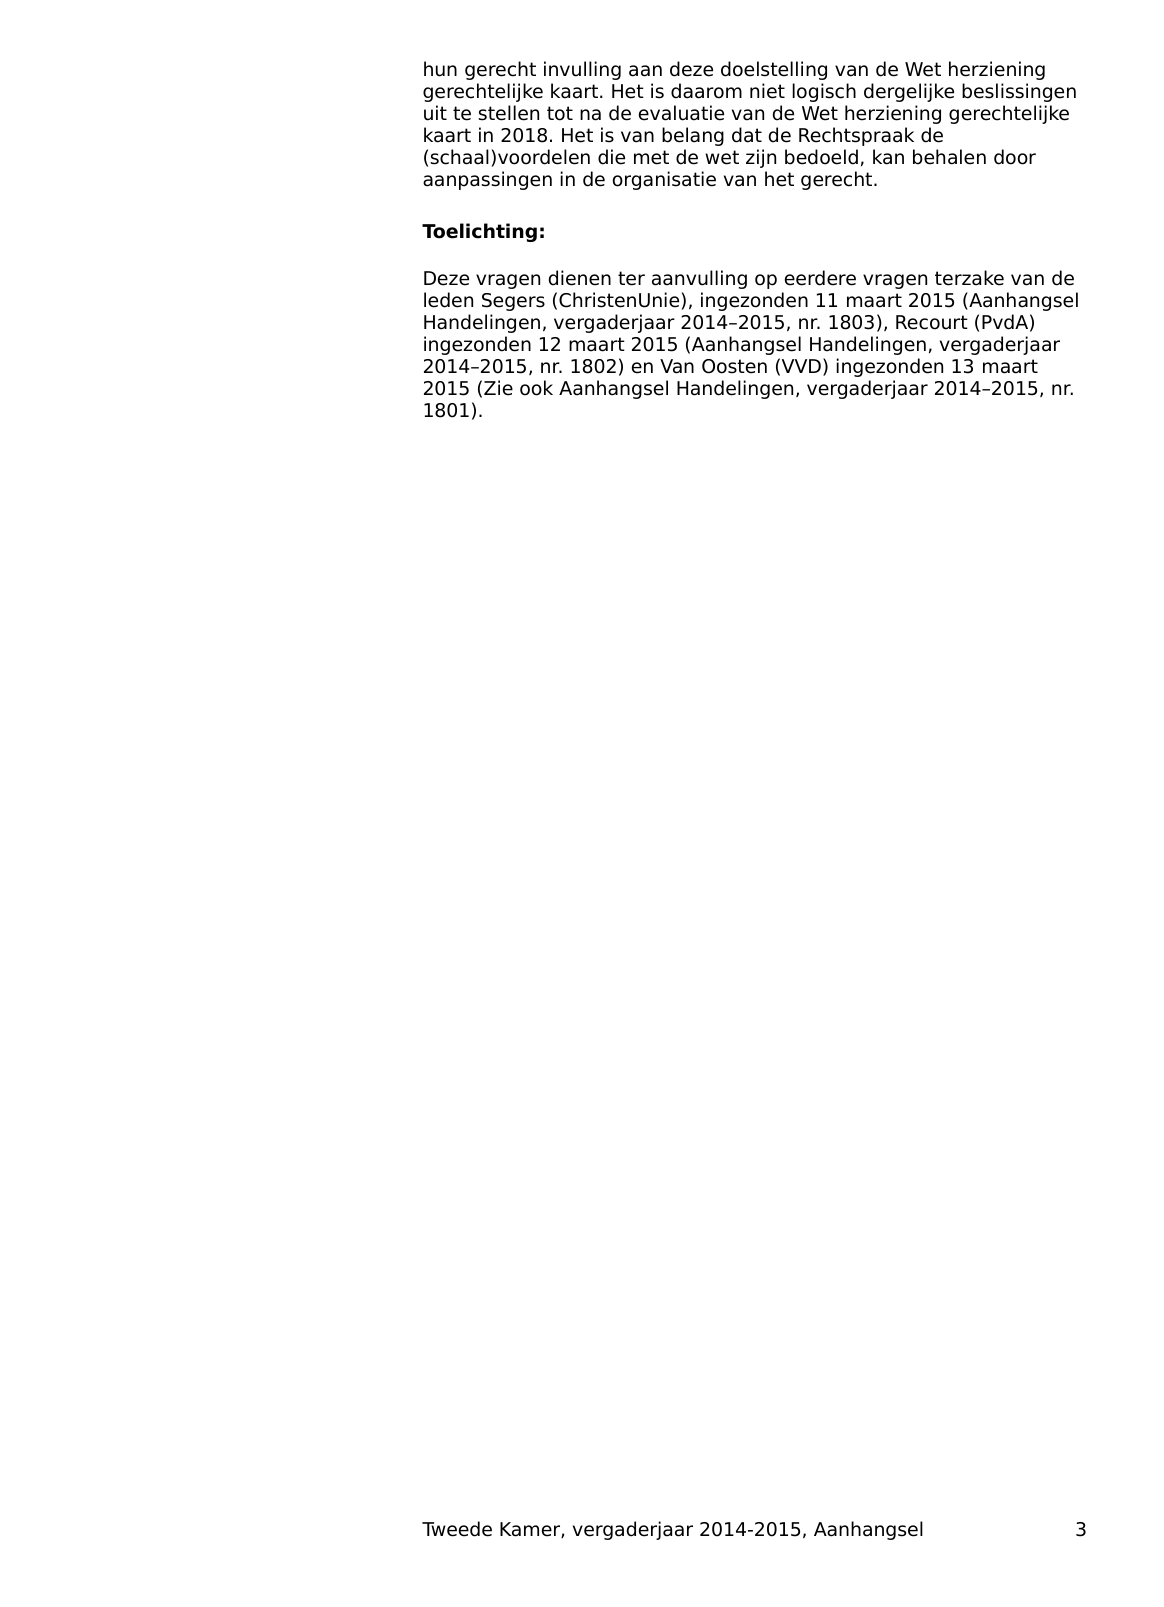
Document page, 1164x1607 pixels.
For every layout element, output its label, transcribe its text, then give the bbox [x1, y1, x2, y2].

text hun gerecht invulling aan deze doelstelling van de Wet herziening gerechtelijke kaart. Het is daarom niet logisch dergelijke beslissingen uit te stellen tot na de evaluatie van de Wet herziening gerechtelijke kaart in 2018. Het is van belang dat de Rechtspraak de (schaal)voordelen die met de wet zijn bedoeld, kan behalen door aanpassingen in de organisatie van het gerecht. [422, 59, 1087, 191]
text Deze vragen dienen ter aanvulling op eerdere vragen terzake van de leden Segers (ChristenUnie), ingezonden 11 maart 2015 (Aanhangsel Handelingen, vergaderjaar 2014–2015, nr. 1803), Recourt (PvdA) ingezonden 12 maart 2015 (Aanhangsel Handelingen, vergaderjaar 2014–2015, nr. 1802) en Van Oosten (VVD) ingezonden 13 maart 2015 (Zie ook Aanhangsel Handelingen, vergaderjaar 2014–2015, nr. 1801). [422, 268, 1087, 422]
subtitle Toelichting: [422, 221, 1087, 243]
